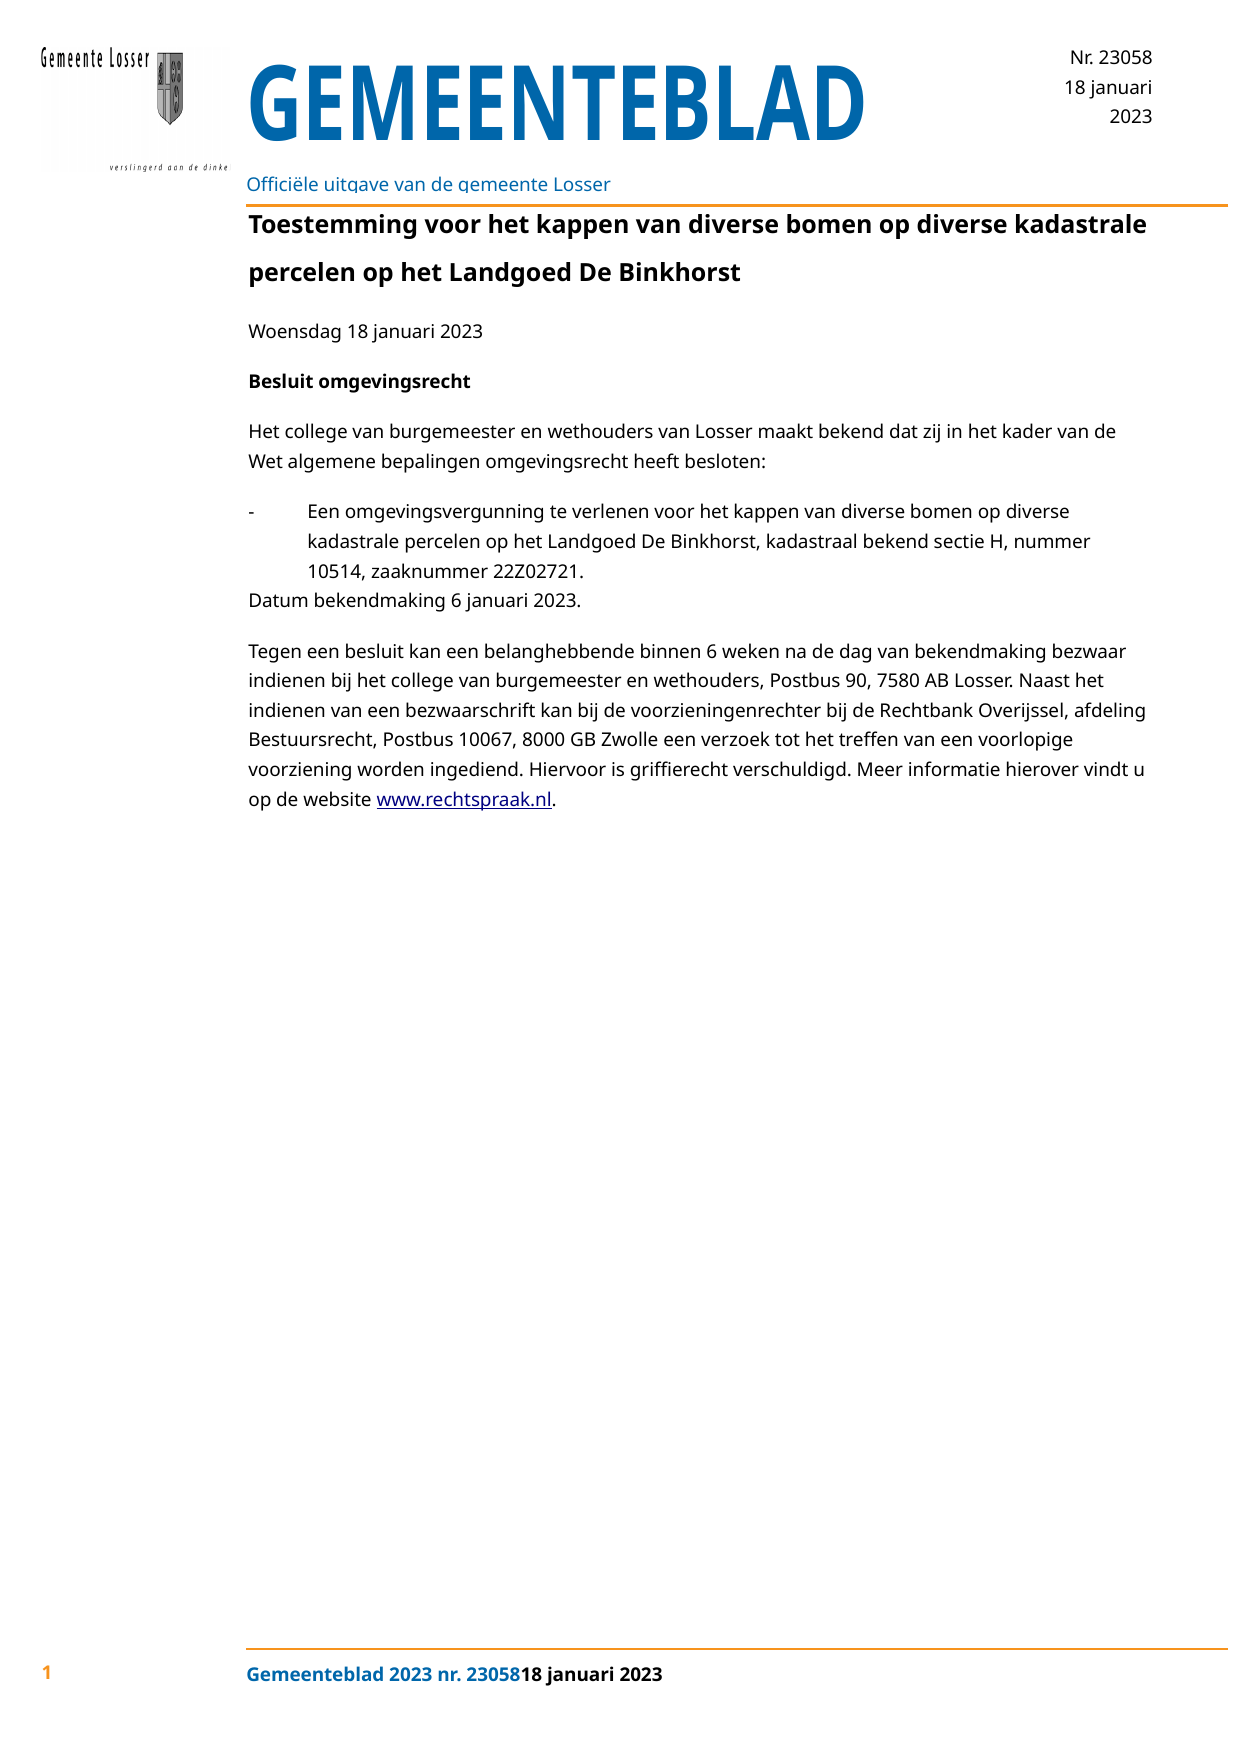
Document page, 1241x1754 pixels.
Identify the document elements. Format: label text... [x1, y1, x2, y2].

text Het college van burgemeester en wethouders van Losser maakt bekend dat zij in het kader van de Wet algemene bepalingen omgevingsrecht heeft besloten: [248, 419, 1152, 474]
list Een omgevingsvergunning te verlenen voor het kappen van diverse bomen op diverse kadastrale percelen op het Landgoed De Binkhorst, kadastraal bekend sectie H, nummer 10514, zaaknummer 22Z02721. [248, 499, 1152, 584]
text Besluit omgevingsrecht [248, 368, 1152, 394]
text Woensdag 18 januari 2023 [248, 318, 1152, 344]
text Tegen een besluit kan een belanghebbende binnen 6 weken na de dag van bekendmaking bezwaar indienen bij het college van burgemeester en wethouders, Postbus 90, 7580 AB Losser. Naast het indienen van een bezwaarschrift kan bij de voorzieningenrechter bij de Rechtbank Overijssel, afdeling Bestuursrecht, Postbus 10067, 8000 GB Zwolle een verzoek tot het treffen van een voorlopige voorziening worden ingediend. Hiervoor is griffierecht verschuldigd. Meer informatie hierover vindt u op de website www.rechtspraak.nl. [248, 638, 1152, 812]
picture [41, 47, 231, 172]
text Toestemming voor het kappen van diverse bomen op diverse kadastrale percelen op het Landgoed De Binkhorst [248, 207, 1152, 288]
text Datum bekendmaking 6 januari 2023. [248, 587, 1152, 613]
